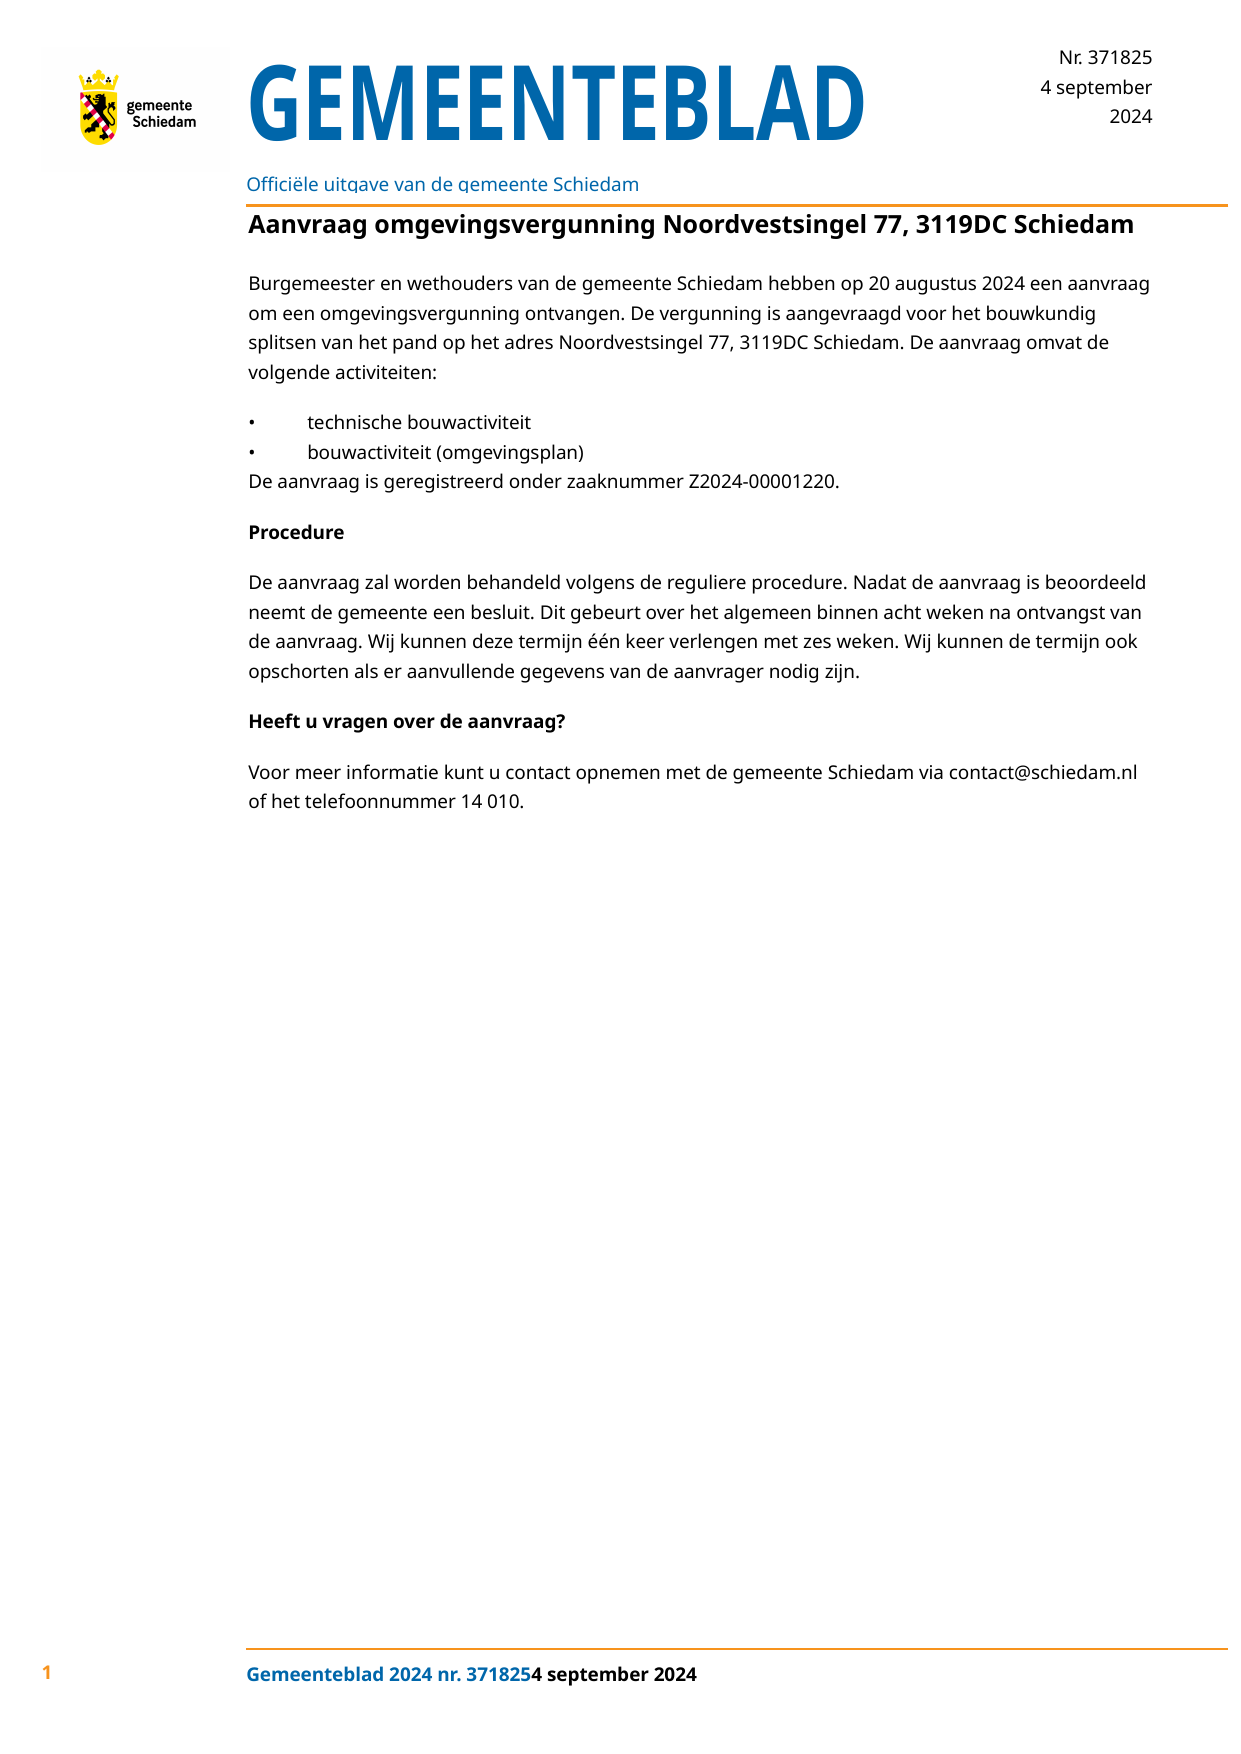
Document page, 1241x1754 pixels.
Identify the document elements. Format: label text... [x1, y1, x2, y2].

list bouwactiviteit (omgevingsplan) [248, 439, 1152, 465]
text Heeft u vragen over de aanvraag? [248, 709, 1152, 734]
list technische bouwactiviteit [248, 409, 1152, 435]
text Procedure [248, 519, 1152, 545]
text De aanvraag is geregistreerd onder zaaknummer Z2024-00001220. [248, 469, 1152, 494]
picture [41, 47, 231, 172]
text Burgemeester en wethouders van de gemeente Schiedam hebben op 20 augustus 2024 een aanvraag om een omgevingsvergunning ontvangen. De vergunning is aangevraagd voor het bouwkundig splitsen van het pand op het adres Noordvestsingel 77, 3119DC Schiedam. De aanvraag omvat de volgende activiteiten: [248, 270, 1152, 385]
text Voor meer informatie kunt u contact opnemen met de gemeente Schiedam via contact@schiedam.nl of het telefoonnummer 14 010. [248, 759, 1152, 814]
text De aanvraag zal worden behandeld volgens de reguliere procedure. Nadat de aanvraag is beoordeeld neemt de gemeente een besluit. Dit gebeurt over het algemeen binnen acht weken na ontvangst van de aanvraag. Wij kunnen deze termijn één keer verlengen met zes weken. Wij kunnen de termijn ook opschorten als er aanvullende gegevens van de aanvrager nodig zijn. [248, 569, 1152, 684]
text Aanvraag omgevingsvergunning Noordvestsingel 77, 3119DC Schiedam [248, 207, 1152, 241]
